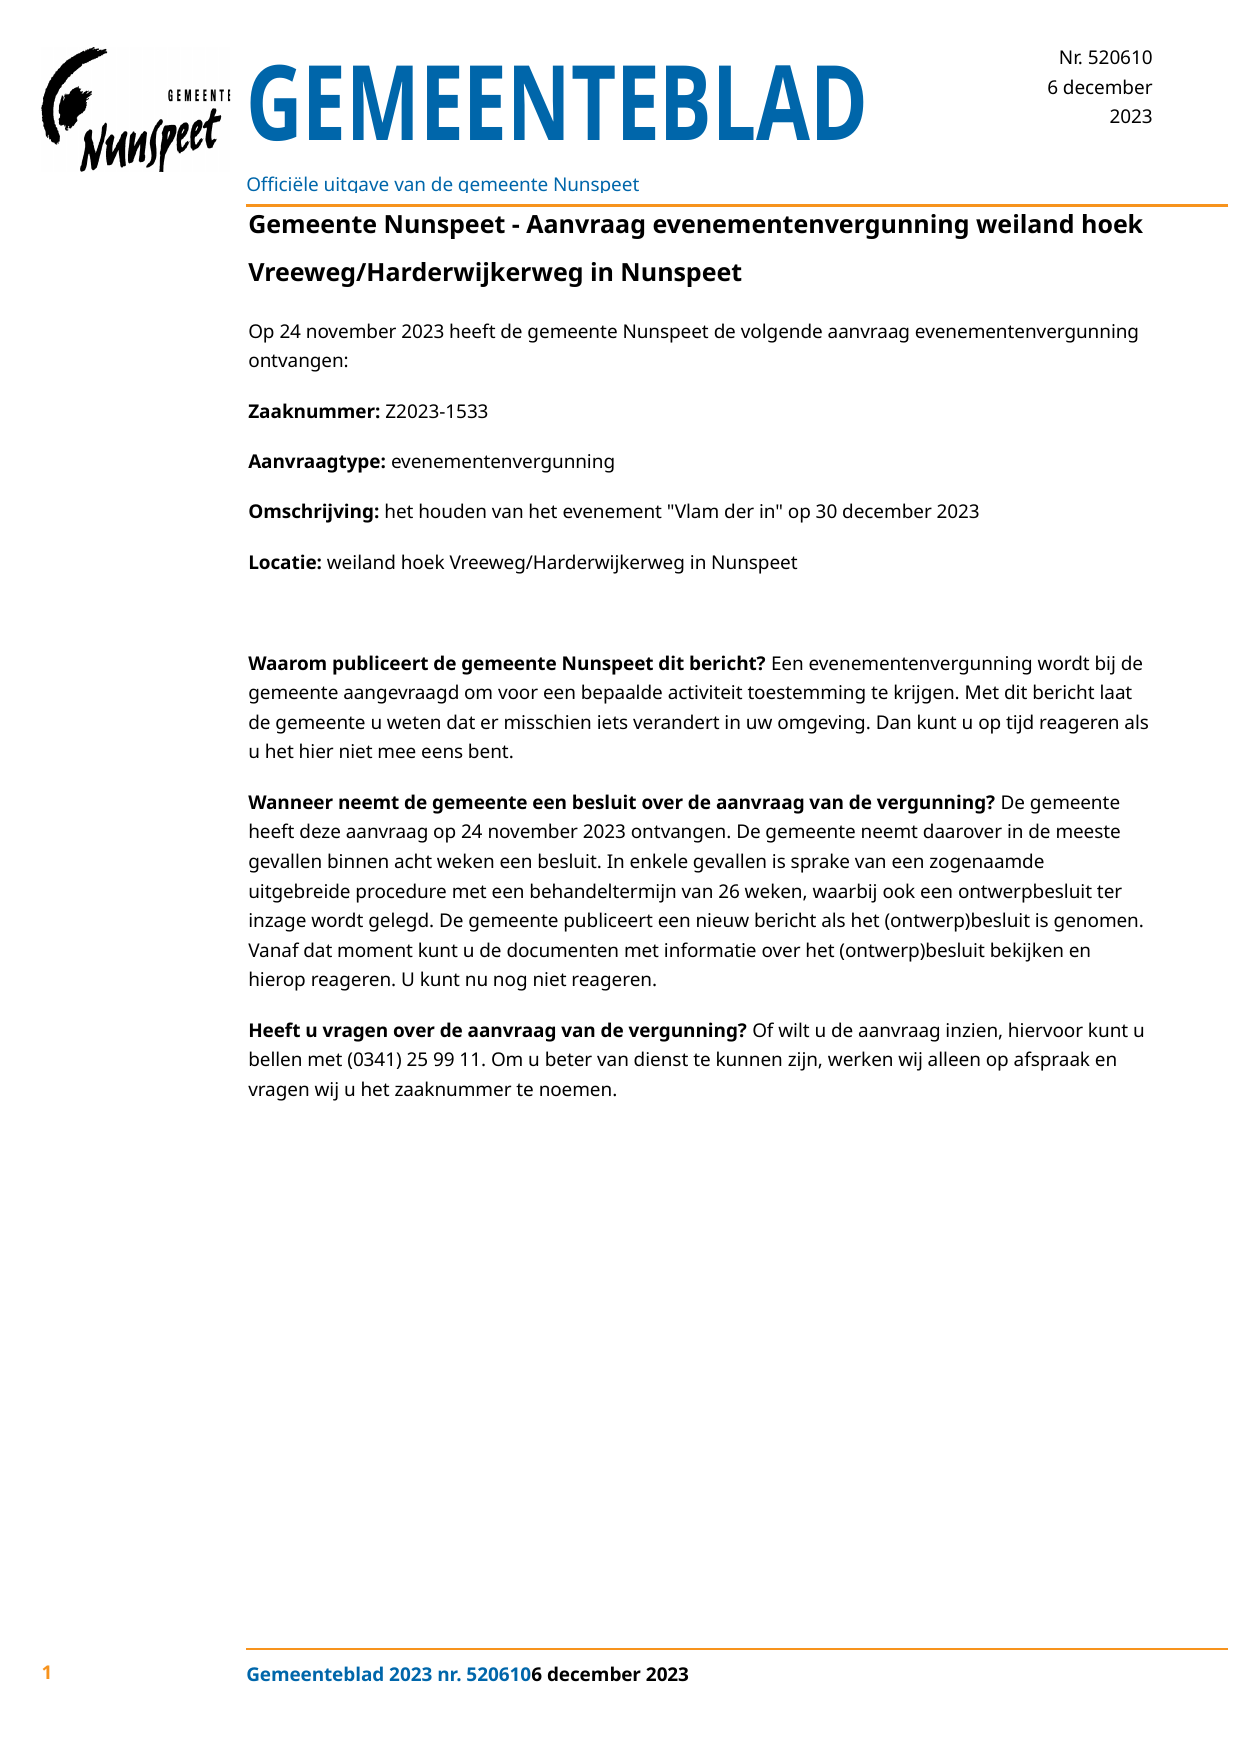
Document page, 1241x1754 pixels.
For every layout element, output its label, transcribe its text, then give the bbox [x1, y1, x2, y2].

text Omschrijving: het houden van het evenement "Vlam der in" op 30 december 2023 [248, 499, 1152, 524]
text Op 24 november 2023 heeft de gemeente Nunspeet de volgende aanvraag evenementenvergunning ontvangen: [248, 318, 1152, 373]
text Gemeente Nunspeet - Aanvraag evenementenvergunning weiland hoek Vreeweg/Harderwijkerweg in Nunspeet [248, 207, 1152, 288]
text Aanvraagtype: evenementenvergunning [248, 448, 1152, 474]
text Wanneer neemt de gemeente een besluit over de aanvraag van de vergunning? De gemeente heeft deze aanvraag op 24 november 2023 ontvangen. De gemeente neemt daarover in de meeste gevallen binnen acht weken een besluit. In enkele gevallen is sprake van een zogenaamde uitgebreide procedure met een behandeltermijn van 26 weken, waarbij ook een ontwerpbesluit ter inzage wordt gelegd. De gemeente publiceert een nieuw bericht als het (ontwerp)besluit is genomen. Vanaf dat moment kunt u de documenten met informatie over het (ontwerp)besluit bekijken en hierop reageren. U kunt nu nog niet reageren. [248, 789, 1152, 992]
text Locatie: weiland hoek Vreeweg/Harderwijkerweg in Nunspeet [248, 549, 1152, 575]
picture [41, 47, 231, 172]
text Waarom publiceert de gemeente Nunspeet dit bericht? Een evenementenvergunning wordt bij de gemeente aangevraagd om voor een bepaalde activiteit toestemming te krijgen. Met dit bericht laat de gemeente u weten dat er misschien iets verandert in uw omgeving. Dan kunt u op tijd reageren als u het hier niet mee eens bent. [248, 650, 1152, 764]
text Zaaknummer: Z2023-1533 [248, 398, 1152, 424]
text Heeft u vragen over de aanvraag van de vergunning? Of wilt u de aanvraag inzien, hiervoor kunt u bellen met (0341) 25 99 11. Om u beter van dienst te kunnen zijn, werken wij alleen op afspraak en vragen wij u het zaaknummer te noemen. [248, 1017, 1152, 1102]
